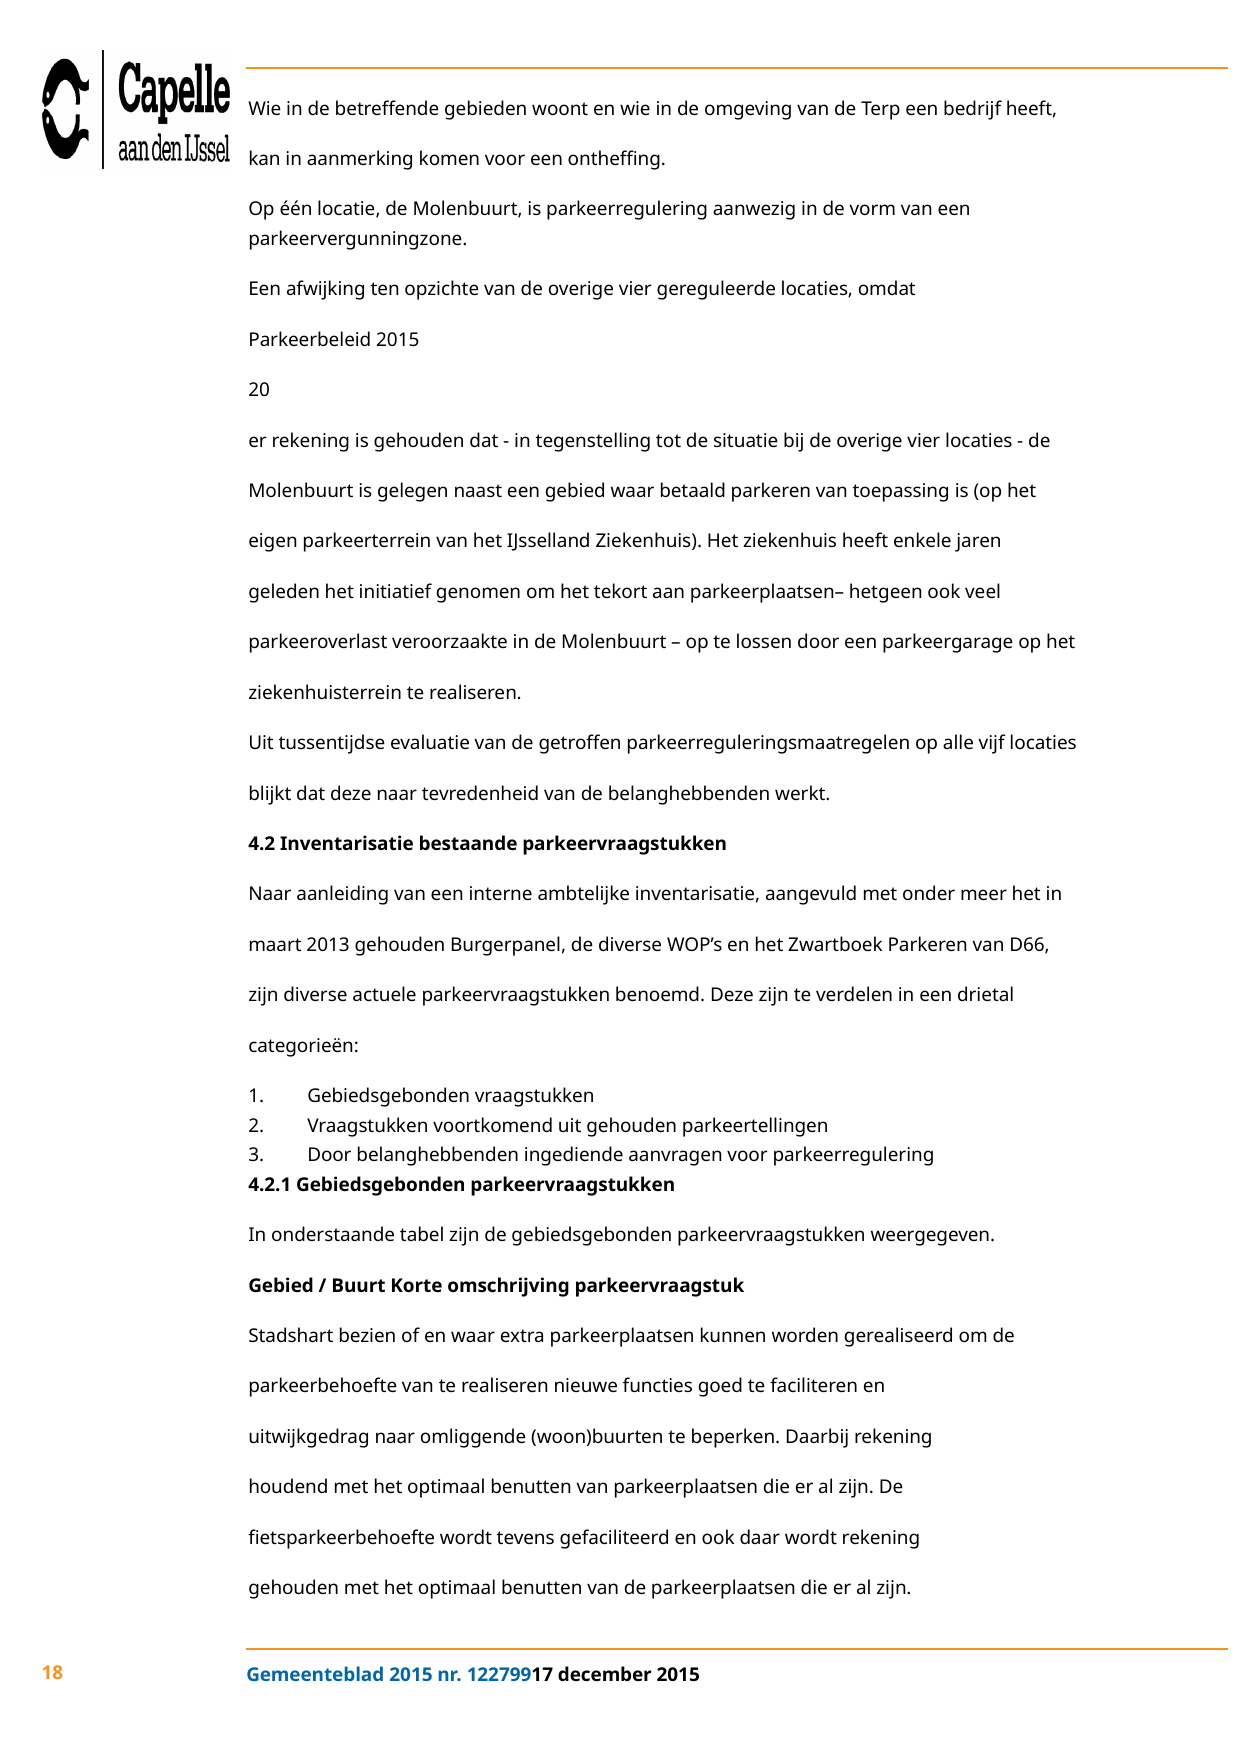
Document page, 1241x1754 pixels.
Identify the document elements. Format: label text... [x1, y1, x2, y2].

text zijn diverse actuele parkeervraagstukken benoemd. Deze zijn te verdelen in een drietal [248, 981, 1152, 1007]
text Naar aanleiding van een interne ambtelijke inventarisatie, aangevuld met onder meer het in [248, 881, 1152, 906]
text Parkeerbeleid 2015 [248, 326, 1152, 352]
text geleden het initiatief genomen om het tekort aan parkeerplaatsen– hetgeen ook veel [248, 578, 1152, 604]
text Op één locatie, de Molenbuurt, is parkeerregulering aanwezig in de vorm van een parkeervergunningzone. [248, 196, 1152, 251]
picture [41, 47, 231, 172]
text ziekenhuisterrein te realiseren. [248, 679, 1152, 705]
list Vraagstukken voortkomend uit gehouden parkeertellingen [248, 1112, 1152, 1138]
text parkeeroverlast veroorzaakte in de Molenbuurt – op te lossen door een parkeergarage op het [248, 628, 1152, 654]
text Wie in de betreffende gebieden woont en wie in de omgeving van de Terp een bedrijf heeft, [248, 95, 1152, 121]
text blijkt dat deze naar tevredenheid van de belanghebbenden werkt. [248, 780, 1152, 806]
text Stadshart bezien of en waar extra parkeerplaatsen kunnen worden gerealiseerd om de [248, 1322, 1152, 1348]
text 4.2.1 Gebiedsgebonden parkeervraagstukken [248, 1171, 1152, 1197]
text houdend met het optimaal benutten van parkeerplaatsen die er al zijn. De [248, 1473, 1152, 1499]
text Molenbuurt is gelegen naast een gebied waar betaald parkeren van toepassing is (op het [248, 477, 1152, 503]
text Uit tussentijdse evaluatie van de getroffen parkeerreguleringsmaatregelen op alle vijf locaties [248, 729, 1152, 755]
text eigen parkeerterrein van het IJsselland Ziekenhuis). Het ziekenhuis heeft enkele jaren [248, 528, 1152, 553]
list Gebiedsgebonden vraagstukken [248, 1082, 1152, 1108]
text In onderstaande tabel zijn de gebiedsgebonden parkeervraagstukken weergegeven. [248, 1221, 1152, 1247]
text categorieën: [248, 1032, 1152, 1058]
text er rekening is gehouden dat - in tegenstelling tot de situatie bij de overige vier locaties - de [248, 427, 1152, 453]
text uitwijkgedrag naar omliggende (woon)buurten te beperken. Daarbij rekening [248, 1423, 1152, 1449]
text kan in aanmerking komen voor een ontheffing. [248, 145, 1152, 171]
text Een afwijking ten opzichte van de overige vier gereguleerde locaties, omdat [248, 276, 1152, 301]
text gehouden met het optimaal benutten van de parkeerplaatsen die er al zijn. [248, 1574, 1152, 1600]
text 20 [248, 376, 1152, 402]
text maart 2013 gehouden Burgerpanel, de diverse WOP’s en het Zwartboek Parkeren van D66, [248, 931, 1152, 957]
text Gebied / Buurt Korte omschrijving parkeervraagstuk [248, 1272, 1152, 1298]
text parkeerbehoefte van te realiseren nieuwe functies goed te faciliteren en [248, 1373, 1152, 1398]
text 4.2 Inventarisatie bestaande parkeervraagstukken [248, 830, 1152, 856]
text fietsparkeerbehoefte wordt tevens gefaciliteerd en ook daar wordt rekening [248, 1524, 1152, 1550]
list Door belanghebbenden ingediende aanvragen voor parkeerregulering [248, 1141, 1152, 1167]
